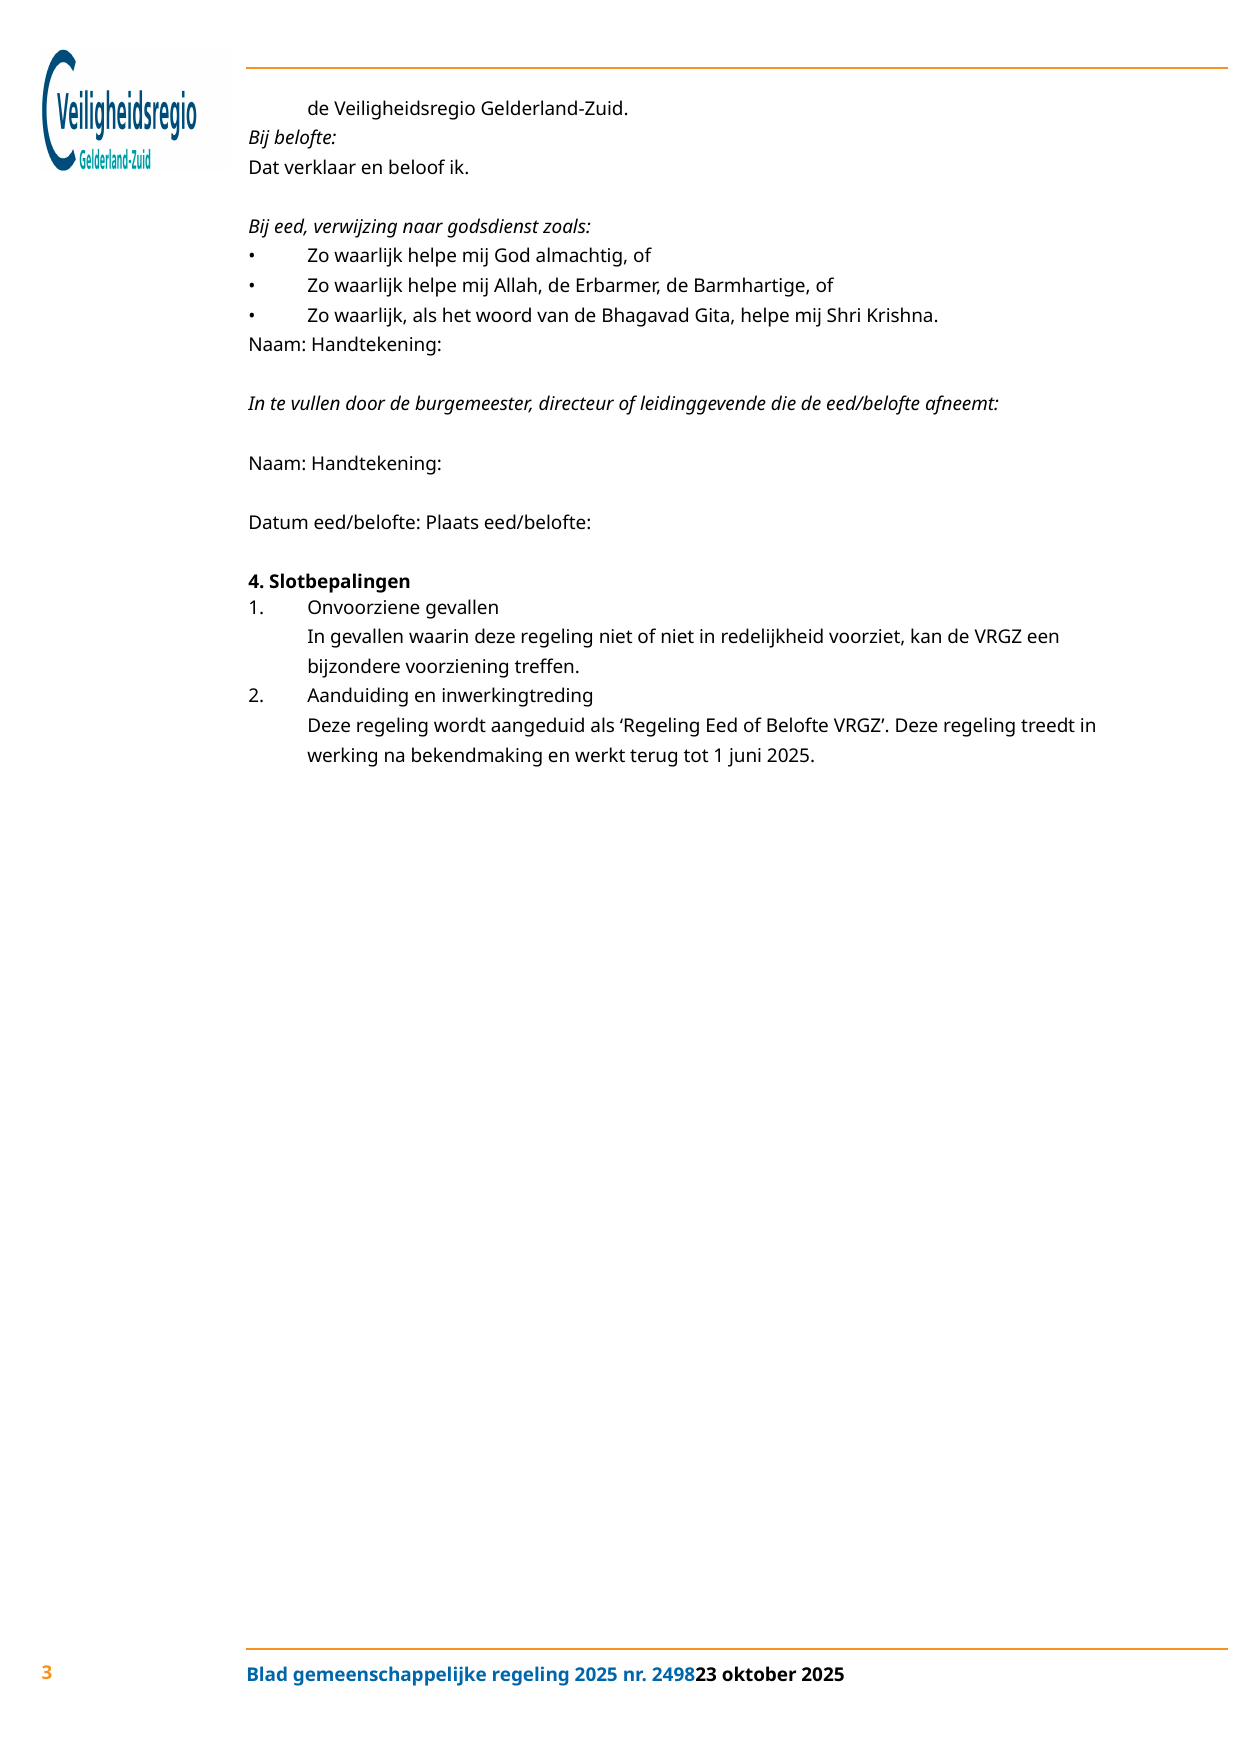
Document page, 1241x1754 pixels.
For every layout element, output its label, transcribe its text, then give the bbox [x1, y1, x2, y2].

list Zo waarlijk helpe mij God almachtig, of [248, 243, 1152, 268]
text Naam: Handtekening: [248, 450, 1152, 476]
text Bij eed, verwijzing naar godsdienst zoals: [248, 213, 1152, 239]
list Zo waarlijk, als het woord van de Bhagavad Gita, helpe mij Shri Krishna. [248, 302, 1152, 328]
text 4. Slotbepalingen [248, 568, 1152, 594]
list Deze regeling wordt aangeduid als ‘Regeling Eed of Belofte VRGZ’. Deze regeling treedt in werking na bekendmaking en werkt terug tot 1 juni 2025. [248, 712, 1152, 767]
text Bij belofte: [248, 124, 1152, 150]
list In gevallen waarin deze regeling niet of niet in redelijkheid voorziet, kan de VRGZ een bijzondere voorziening treffen. [248, 623, 1152, 679]
list Onvoorziene gevallen [248, 594, 1152, 619]
text Naam: Handtekening: [248, 331, 1152, 357]
text Dat verklaar en beloof ik. [248, 154, 1152, 180]
picture [41, 47, 231, 172]
list Zo waarlijk helpe mij Allah, de Erbarmer, de Barmhartige, of [248, 272, 1152, 298]
list de Veiligheidsregio Gelderland-Zuid. [248, 95, 1152, 121]
text Datum eed/belofte: Plaats eed/belofte: [248, 509, 1152, 535]
text In te vullen door de burgemeester, directeur of leidinggevende die de eed/belofte afneemt: [248, 391, 1152, 416]
list Aanduiding en inwerkingtreding [248, 683, 1152, 708]
